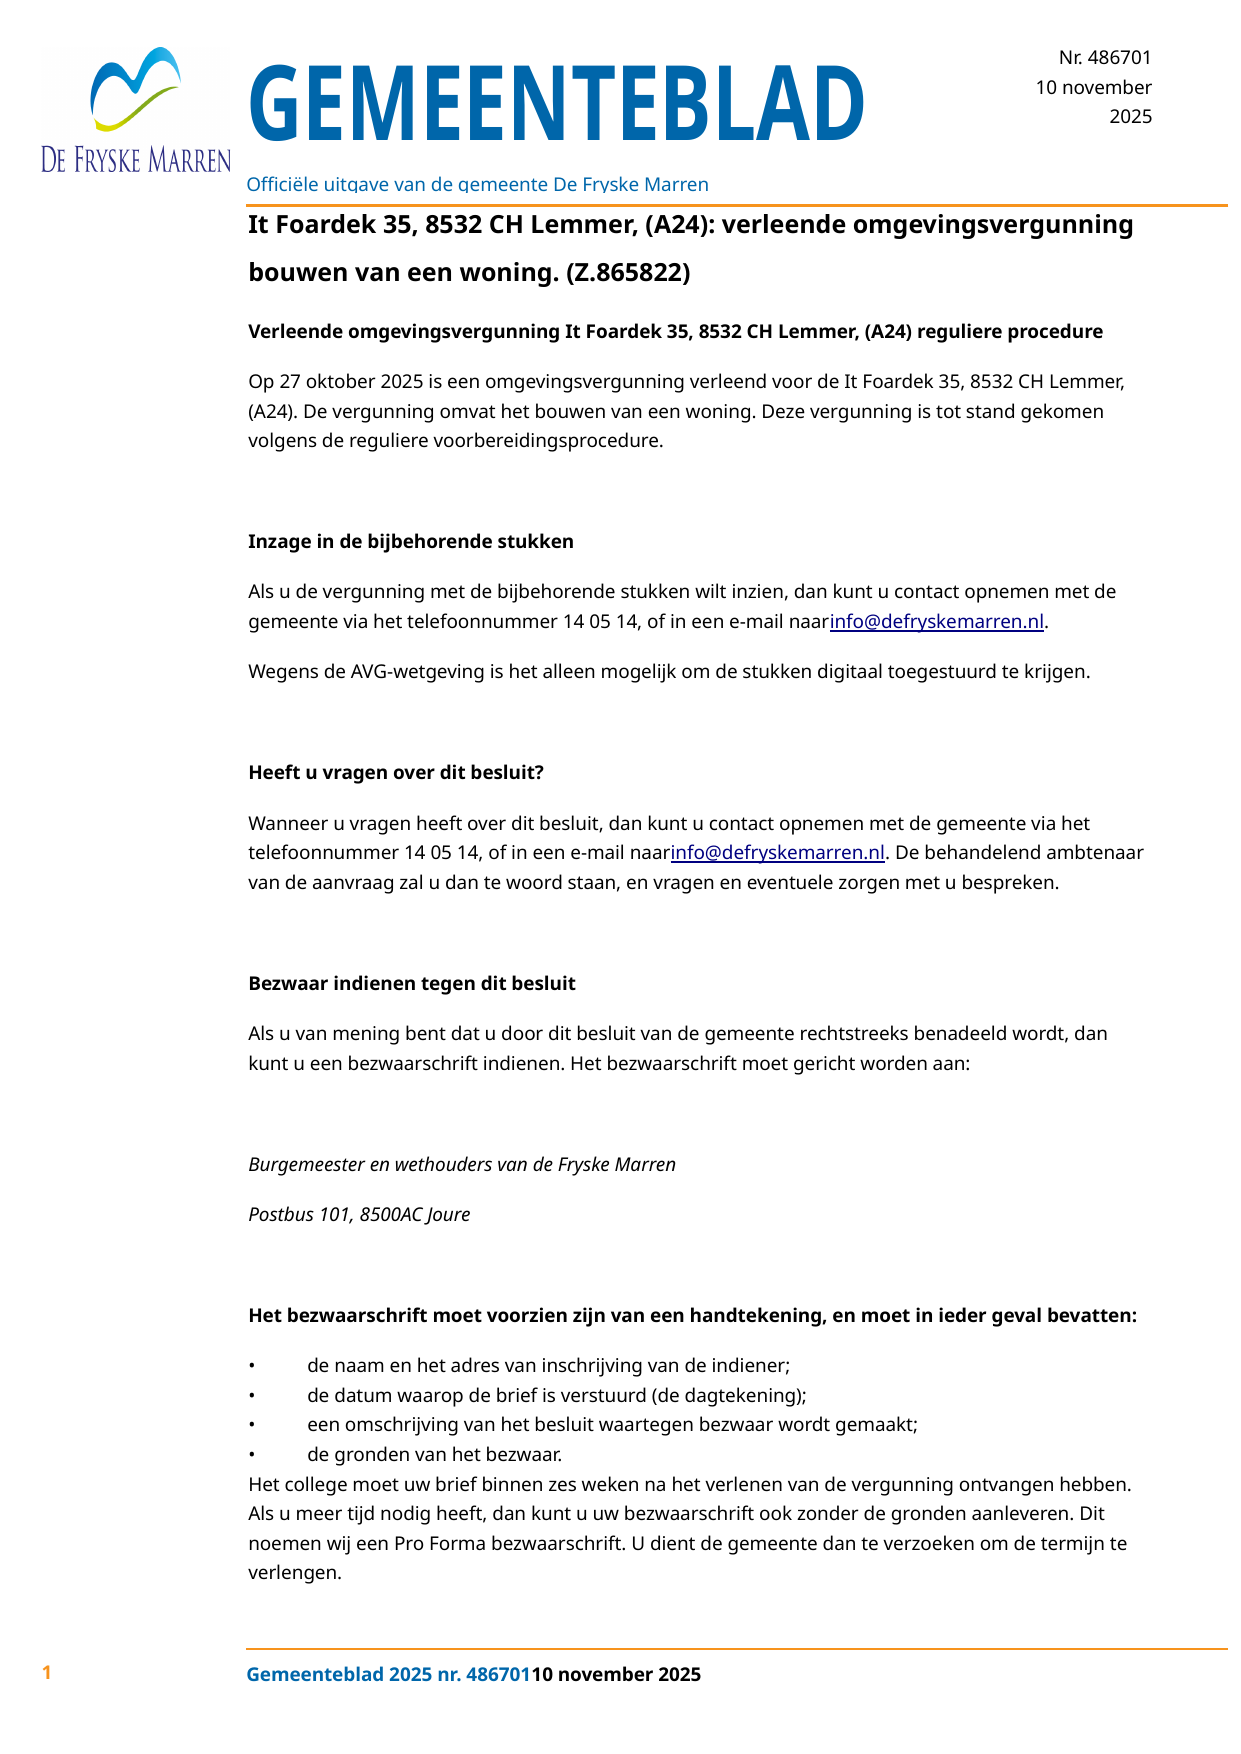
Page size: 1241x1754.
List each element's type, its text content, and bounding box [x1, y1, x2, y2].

text Als u van mening bent dat u door dit besluit van de gemeente rechtstreeks benadeeld wordt, dan kunt u een bezwaarschrift indienen. Het bezwaarschrift moet gericht worden aan: [248, 1020, 1152, 1076]
text Het bezwaarschrift moet voorzien zijn van een handtekening, en moet in ieder geval bevatten: [248, 1302, 1152, 1328]
text It Foardek 35, 8532 CH Lemmer, (A24): verleende omgevingsvergunning bouwen van een woning. (Z.865822) [248, 207, 1152, 288]
text Verleende omgevingsvergunning It Foardek 35, 8532 CH Lemmer, (A24) reguliere procedure [248, 318, 1152, 344]
picture [41, 47, 231, 172]
text Burgemeester en wethouders van de Fryske Marren [248, 1151, 1152, 1177]
text Bezwaar indienen tegen dit besluit [248, 970, 1152, 996]
text Inzage in de bijbehorende stukken [248, 528, 1152, 554]
text Postbus 101, 8500AC Joure [248, 1201, 1152, 1227]
list de datum waarop de brief is verstuurd (de dagtekening); [248, 1382, 1152, 1408]
list een omschrijving van het besluit waartegen bezwaar wordt gemaakt; [248, 1412, 1152, 1437]
text Het college moet uw brief binnen zes weken na het verlenen van de vergunning ontvangen hebben. Als u meer tijd nodig heeft, dan kunt u uw bezwaarschrift ook zonder de gronden aanleveren. Dit noemen wij een Pro Forma bezwaarschrift. U dient de gemeente dan te verzoeken om de termijn te verlengen. [248, 1471, 1152, 1585]
list de naam en het adres van inschrijving van de indiener; [248, 1352, 1152, 1378]
text Heeft u vragen over dit besluit? [248, 759, 1152, 785]
text Wanneer u vragen heeft over dit besluit, dan kunt u contact opnemen met de gemeente via het telefoonnummer 14 05 14, of in een e-mail naarinfo@defryskemarren.nl. De behandelend ambtenaar van de aanvraag zal u dan te woord staan, en vragen en eventuele zorgen met u bespreken. [248, 810, 1152, 895]
text Als u de vergunning met de bijbehorende stukken wilt inzien, dan kunt u contact opnemen met de gemeente via het telefoonnummer 14 05 14, of in een e-mail naarinfo@defryskemarren.nl. [248, 579, 1152, 634]
text Wegens de AVG-wetgeving is het alleen mogelijk om de stukken digitaal toegestuurd te krijgen. [248, 659, 1152, 684]
list de gronden van het bezwaar. [248, 1441, 1152, 1467]
text Op 27 oktober 2025 is een omgevingsvergunning verleend voor de It Foardek 35, 8532 CH Lemmer, (A24). De vergunning omvat het bouwen van een woning. Deze vergunning is tot stand gekomen volgens de reguliere voorbereidingsprocedure. [248, 368, 1152, 453]
